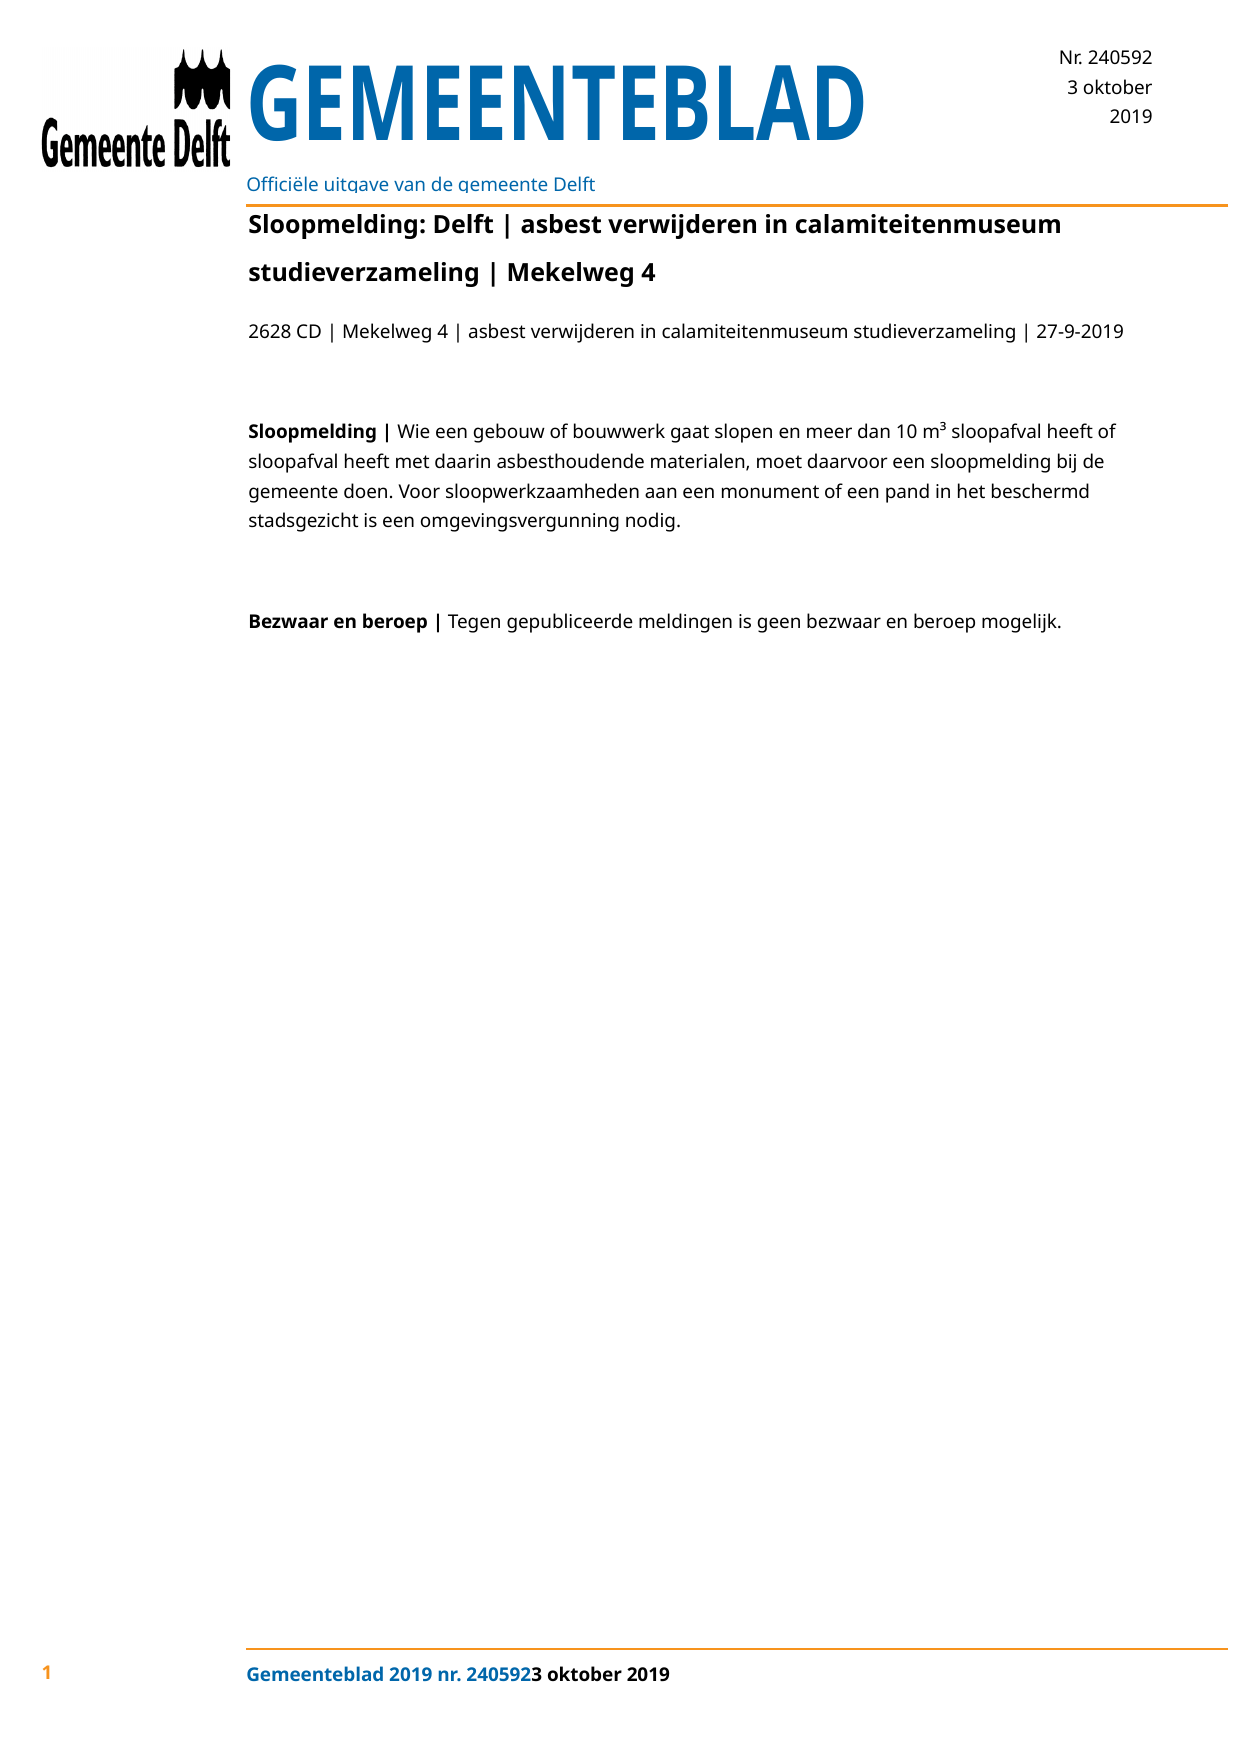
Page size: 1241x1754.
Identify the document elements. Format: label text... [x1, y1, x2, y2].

text Sloopmelding: Delft | asbest verwijderen in calamiteitenmuseum studieverzameling | Mekelweg 4 [248, 207, 1152, 288]
text Bezwaar en beroep | Tegen gepubliceerde meldingen is geen bezwaar en beroep mogelijk. [248, 608, 1152, 634]
picture [41, 47, 231, 172]
text 2628 CD | Mekelweg 4 | asbest verwijderen in calamiteitenmuseum studieverzameling | 27-9-2019 [248, 318, 1152, 344]
text Sloopmelding | Wie een gebouw of bouwwerk gaat slopen en meer dan 10 m³ sloopafval heeft of sloopafval heeft met daarin asbesthoudende materialen, moet daarvoor een sloopmelding bij de gemeente doen. Voor sloopwerkzaamheden aan een monument of een pand in het beschermd stadsgezicht is een omgevingsvergunning nodig. [248, 419, 1152, 533]
